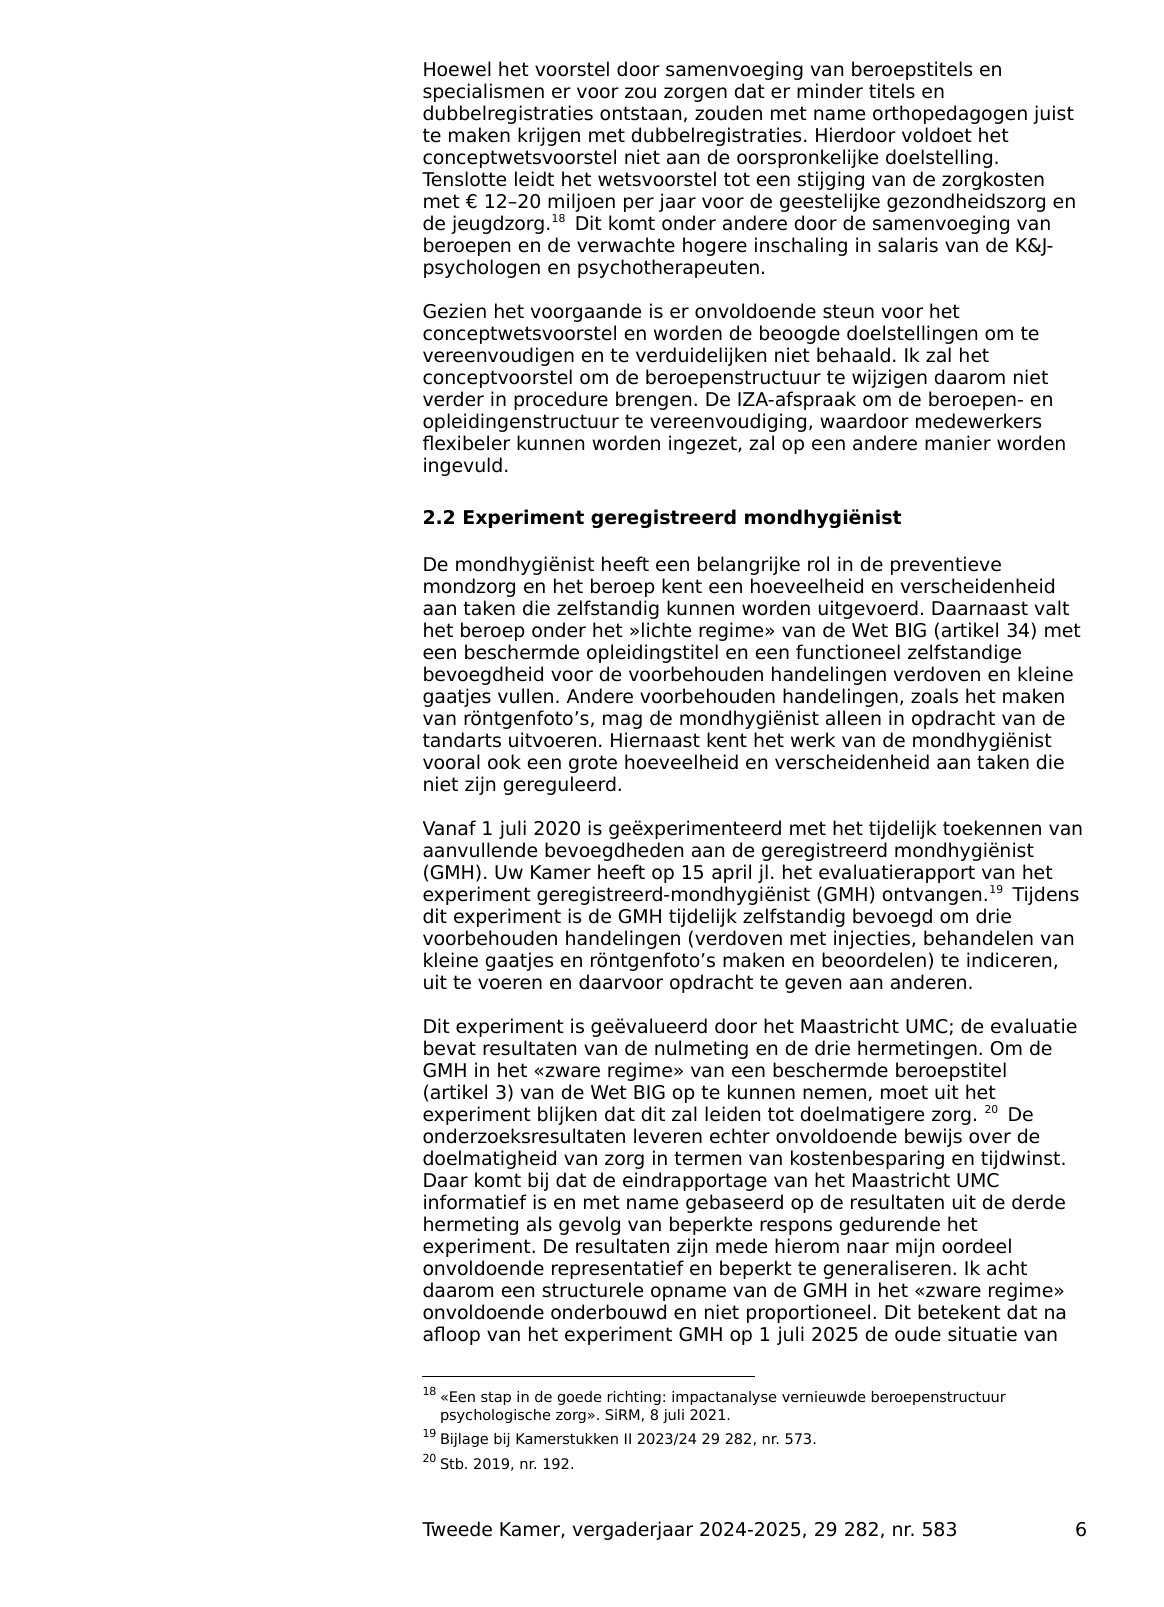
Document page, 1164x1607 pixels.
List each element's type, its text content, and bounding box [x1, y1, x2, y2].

text Bijlage bij Kamerstukken II 2023/24 29 282, nr. 573. [422, 1427, 1087, 1449]
subtitle 2.2 Experiment geregistreerd mondhygiënist [422, 507, 1087, 529]
text Stb. 2019, nr. 192. [422, 1452, 1087, 1474]
text Gezien het voorgaande is er onvoldoende steun voor het conceptwetsvoorstel en worden de beoogde doelstellingen om te vereenvoudigen en te verduidelijken niet behaald. Ik zal het conceptvoorstel om de beroepenstructuur te wijzigen daarom niet verder in procedure brengen. De IZA-afspraak om de beroepen- en opleidingenstructuur te vereenvoudiging, waardoor medewerkers flexibeler kunnen worden ingezet, zal op een andere manier worden ingevuld. [422, 301, 1087, 477]
text De mondhygiënist heeft een belangrijke rol in de preventieve mondzorg en het beroep kent een hoeveelheid en verscheidenheid aan taken die zelfstandig kunnen worden uitgevoerd. Daarnaast valt het beroep onder het »lichte regime» van de Wet BIG (artikel 34) met een beschermde opleidingstitel en een functioneel zelfstandige bevoegdheid voor de voorbehouden handelingen verdoven en kleine gaatjes vullen. Andere voorbehouden handelingen, zoals het maken van röntgenfoto’s, mag de mondhygiënist alleen in opdracht van de tandarts uitvoeren. Hiernaast kent het werk van de mondhygiënist vooral ook een grote hoeveelheid en verscheidenheid aan taken die niet zijn gereguleerd. [422, 554, 1087, 796]
text «Een stap in de goede richting: impactanalyse vernieuwde beroepenstructuur psychologische zorg». SiRM, 8 juli 2021. [422, 1385, 1087, 1424]
text Vanaf 1 juli 2020 is geëxperimenteerd met het tijdelijk toekennen van aanvullende bevoegdheden aan de geregistreerd mondhygiënist (GMH). Uw Kamer heeft op 15 april jl. het evaluatierapport van het experiment geregistreerd-mondhygiënist (GMH) ontvangen. Tijdens dit experiment is de GMH tijdelijk zelfstandig bevoegd om drie voorbehouden handelingen (verdoven met injecties, behandelen van kleine gaatjes en röntgenfoto’s maken en beoordelen) te indiceren, uit te voeren en daarvoor opdracht te geven aan anderen. [422, 818, 1087, 994]
text Dit experiment is geëvalueerd door het Maastricht UMC; de evaluatie bevat resultaten van de nulmeting en de drie hermetingen. Om de GMH in het «zware regime» van een beschermde beroepstitel (artikel 3) van de Wet BIG op te kunnen nemen, moet uit het experiment blijken dat dit zal leiden tot doelmatigere zorg. De onderzoeksresultaten leveren echter onvoldoende bewijs over de doelmatigheid van zorg in termen van kostenbesparing en tijdwinst. Daar komt bij dat de eindrapportage van het Maastricht UMC informatief is en met name gebaseerd op de resultaten uit de derde hermeting als gevolg van beperkte respons gedurende het experiment. De resultaten zijn mede hierom naar mijn oordeel onvoldoende representatief en beperkt te generaliseren. Ik acht daarom een structurele opname van de GMH in het «zware regime» onvoldoende onderbouwd en niet proportioneel. Dit betekent dat na afloop van het experiment GMH op 1 juli 2025 de oude situatie van [422, 1016, 1087, 1346]
text Hoewel het voorstel door samenvoeging van beroepstitels en specialismen er voor zou zorgen dat er minder titels en dubbelregistraties ontstaan, zouden met name orthopedagogen juist te maken krijgen met dubbelregistraties. Hierdoor voldoet het conceptwetsvoorstel niet aan de oorspronkelijke doelstelling. Tenslotte leidt het wetsvoorstel tot een stijging van de zorgkosten met € 12–20 miljoen per jaar voor de geestelijke gezondheidszorg en de jeugdzorg. Dit komt onder andere door de samenvoeging van beroepen en de verwachte hogere inschaling in salaris van de K&J-psychologen en psychotherapeuten. [422, 59, 1087, 279]
